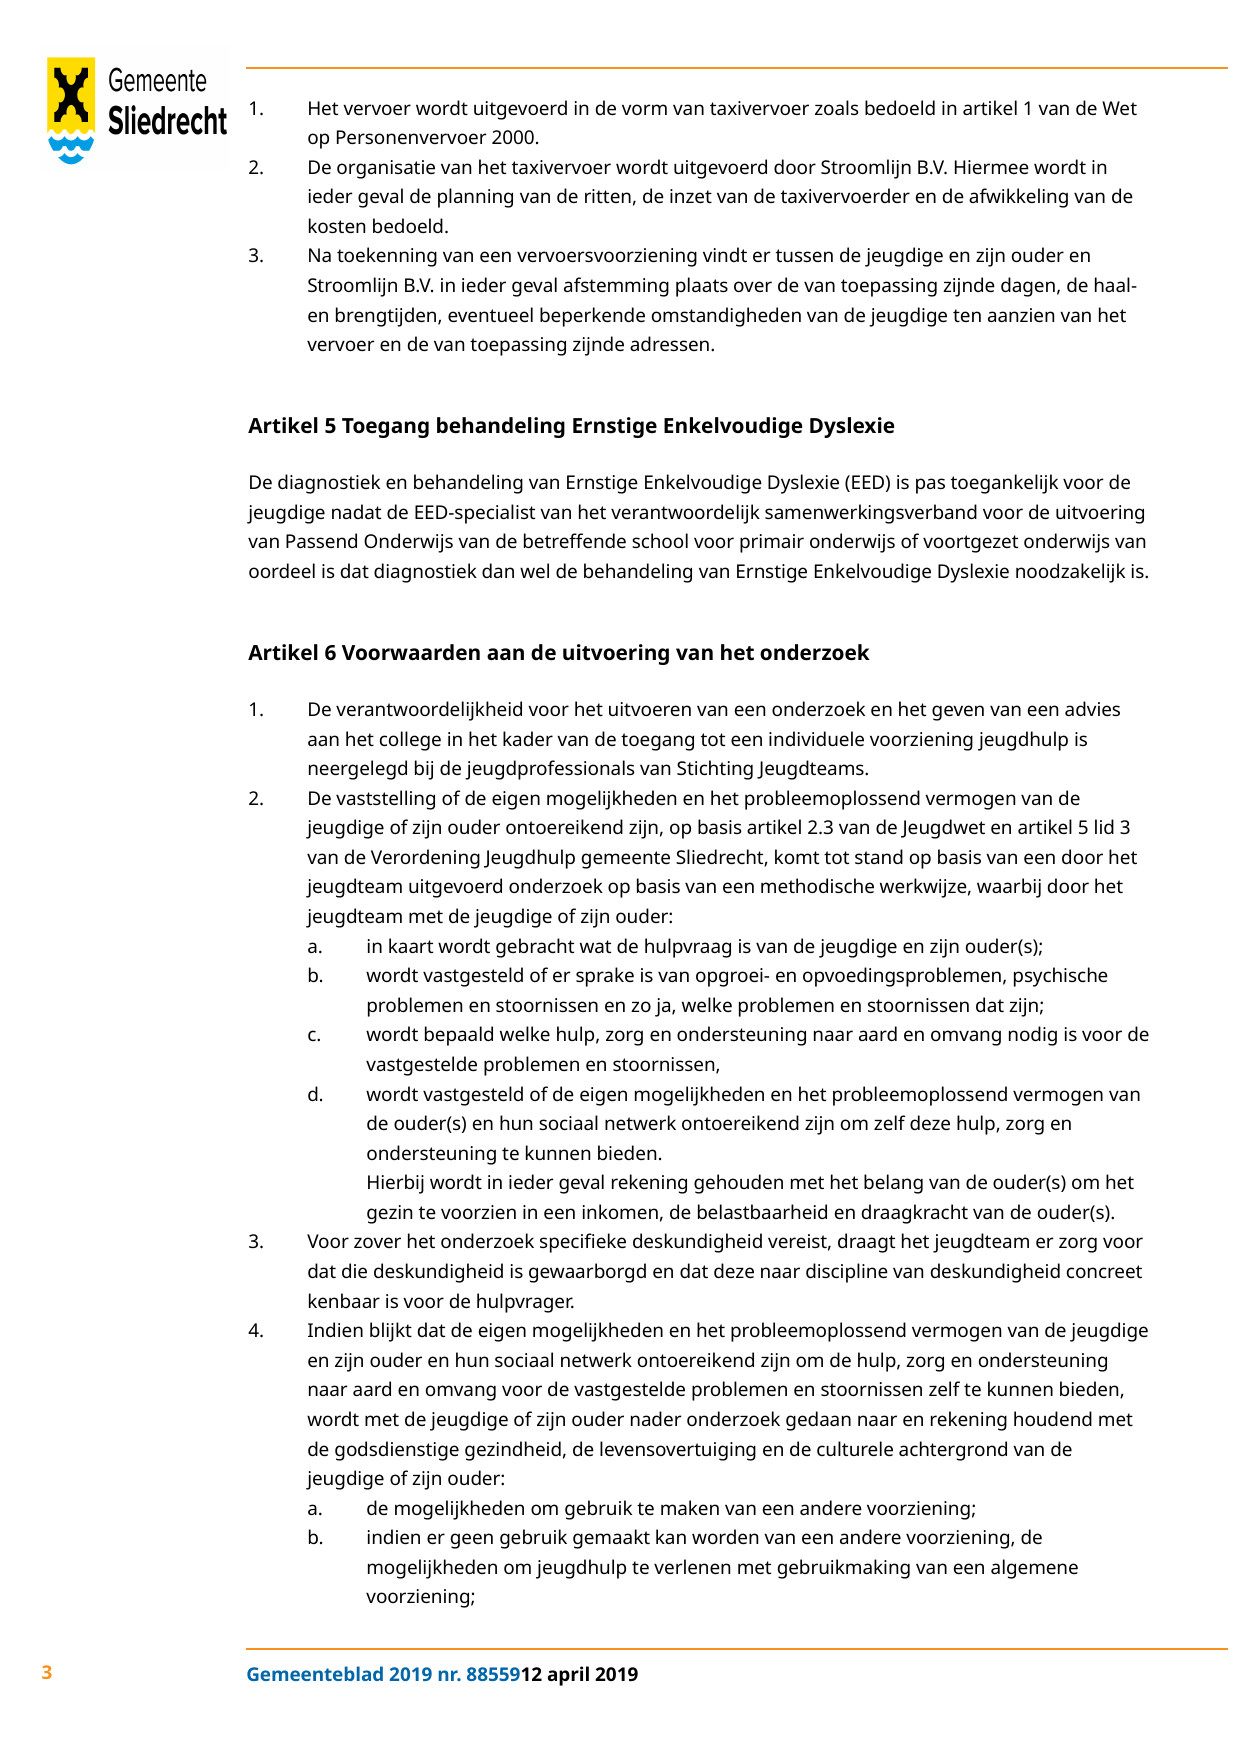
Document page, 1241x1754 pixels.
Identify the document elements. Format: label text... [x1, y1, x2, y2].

list Indien blijkt dat de eigen mogelijkheden en het probleemoplossend vermogen van de jeugdige en zijn ouder en hun sociaal netwerk ontoereikend zijn om de hulp, zorg en ondersteuning naar aard en omvang voor de vastgestelde problemen en stoornissen zelf te kunnen bieden, wordt met de jeugdige of zijn ouder nader onderzoek gedaan naar en rekening houdend met de godsdienstige gezindheid, de levensovertuiging en de culturele achtergrond van de jeugdige of zijn ouder: [248, 1317, 1152, 1491]
list wordt vastgesteld of de eigen mogelijkheden en het probleemoplossend vermogen van de ouder(s) en hun sociaal netwerk ontoereikend zijn om zelf deze hulp, zorg en ondersteuning te kunnen bieden. [307, 1081, 1152, 1166]
list Na toekenning van een vervoersvoorziening vindt er tussen de jeugdige en zijn ouder en Stroomlijn B.V. in ieder geval afstemming plaats over de van toepassing zijnde dagen, de haal- en brengtijden, eventueel beperkende omstandigheden van de jeugdige ten aanzien van het vervoer en de van toepassing zijnde adressen. [248, 243, 1152, 357]
list De verantwoordelijkheid voor het uitvoeren van een onderzoek en het geven van een advies aan het college in het kader van de toegang tot een individuele voorziening jeugdhulp is neergelegd bij de jeugdprofessionals van Stichting Jeugdteams. [248, 696, 1152, 781]
text Artikel 6 Voorwaarden aan de uitvoering van het onderzoek [248, 638, 1152, 667]
list Het vervoer wordt uitgevoerd in de vorm van taxivervoer zoals bedoeld in artikel 1 van de Wet op Personenvervoer 2000. [248, 95, 1152, 150]
list wordt bepaald welke hulp, zorg en ondersteuning naar aard en omvang nodig is voor de vastgestelde problemen en stoornissen, [307, 1022, 1152, 1077]
list De organisatie van het taxivervoer wordt uitgevoerd door Stroomlijn B.V. Hiermee wordt in ieder geval de planning van de ritten, de inzet van de taxivervoerder en de afwikkeling van de kosten bedoeld. [248, 154, 1152, 239]
list Voor zover het onderzoek specifieke deskundigheid vereist, draagt het jeugdteam er zorg voor dat die deskundigheid is gewaarborgd en dat deze naar discipline van deskundigheid concreet kenbaar is voor de hulpvrager. [248, 1229, 1152, 1314]
list de mogelijkheden om gebruik te maken van een andere voorziening; [307, 1495, 1152, 1521]
list indien er geen gebruik gemaakt kan worden van een andere voorziening, de mogelijkheden om jeugdhulp te verlenen met gebruikmaking van een algemene voorziening; [307, 1524, 1152, 1609]
list Hierbij wordt in ieder geval rekening gehouden met het belang van de ouder(s) om het gezin te voorzien in een inkomen, de belastbaarheid en draagkracht van de ouder(s). [307, 1169, 1152, 1225]
text De diagnostiek en behandeling van Ernstige Enkelvoudige Dyslexie (EED) is pas toegankelijk voor de jeugdige nadat de EED-specialist van het verantwoordelijk samenwerkingsverband voor de uitvoering van Passend Onderwijs van de betreffende school voor primair onderwijs of voortgezet onderwijs van oordeel is dat diagnostiek dan wel de behandeling van Ernstige Enkelvoudige Dyslexie noodzakelijk is. [248, 469, 1152, 584]
list wordt vastgesteld of er sprake is van opgroei- en opvoedingsproblemen, psychische problemen en stoornissen en zo ja, welke problemen en stoornissen dat zijn; [307, 962, 1152, 1018]
text Artikel 5 Toegang behandeling Ernstige Enkelvoudige Dyslexie [248, 411, 1152, 440]
list De vaststelling of de eigen mogelijkheden en het probleemoplossend vermogen van de jeugdige of zijn ouder ontoereikend zijn, op basis artikel 2.3 van de Jeugdwet en artikel 5 lid 3 van de Verordening Jeugdhulp gemeente Sliedrecht, komt tot stand op basis van een door het jeugdteam uitgevoerd onderzoek op basis van een methodische werkwijze, waarbij door het jeugdteam met de jeugdige of zijn ouder: [248, 785, 1152, 929]
list in kaart wordt gebracht wat de hulpvraag is van de jeugdige en zijn ouder(s); [307, 933, 1152, 959]
picture [41, 47, 231, 172]
